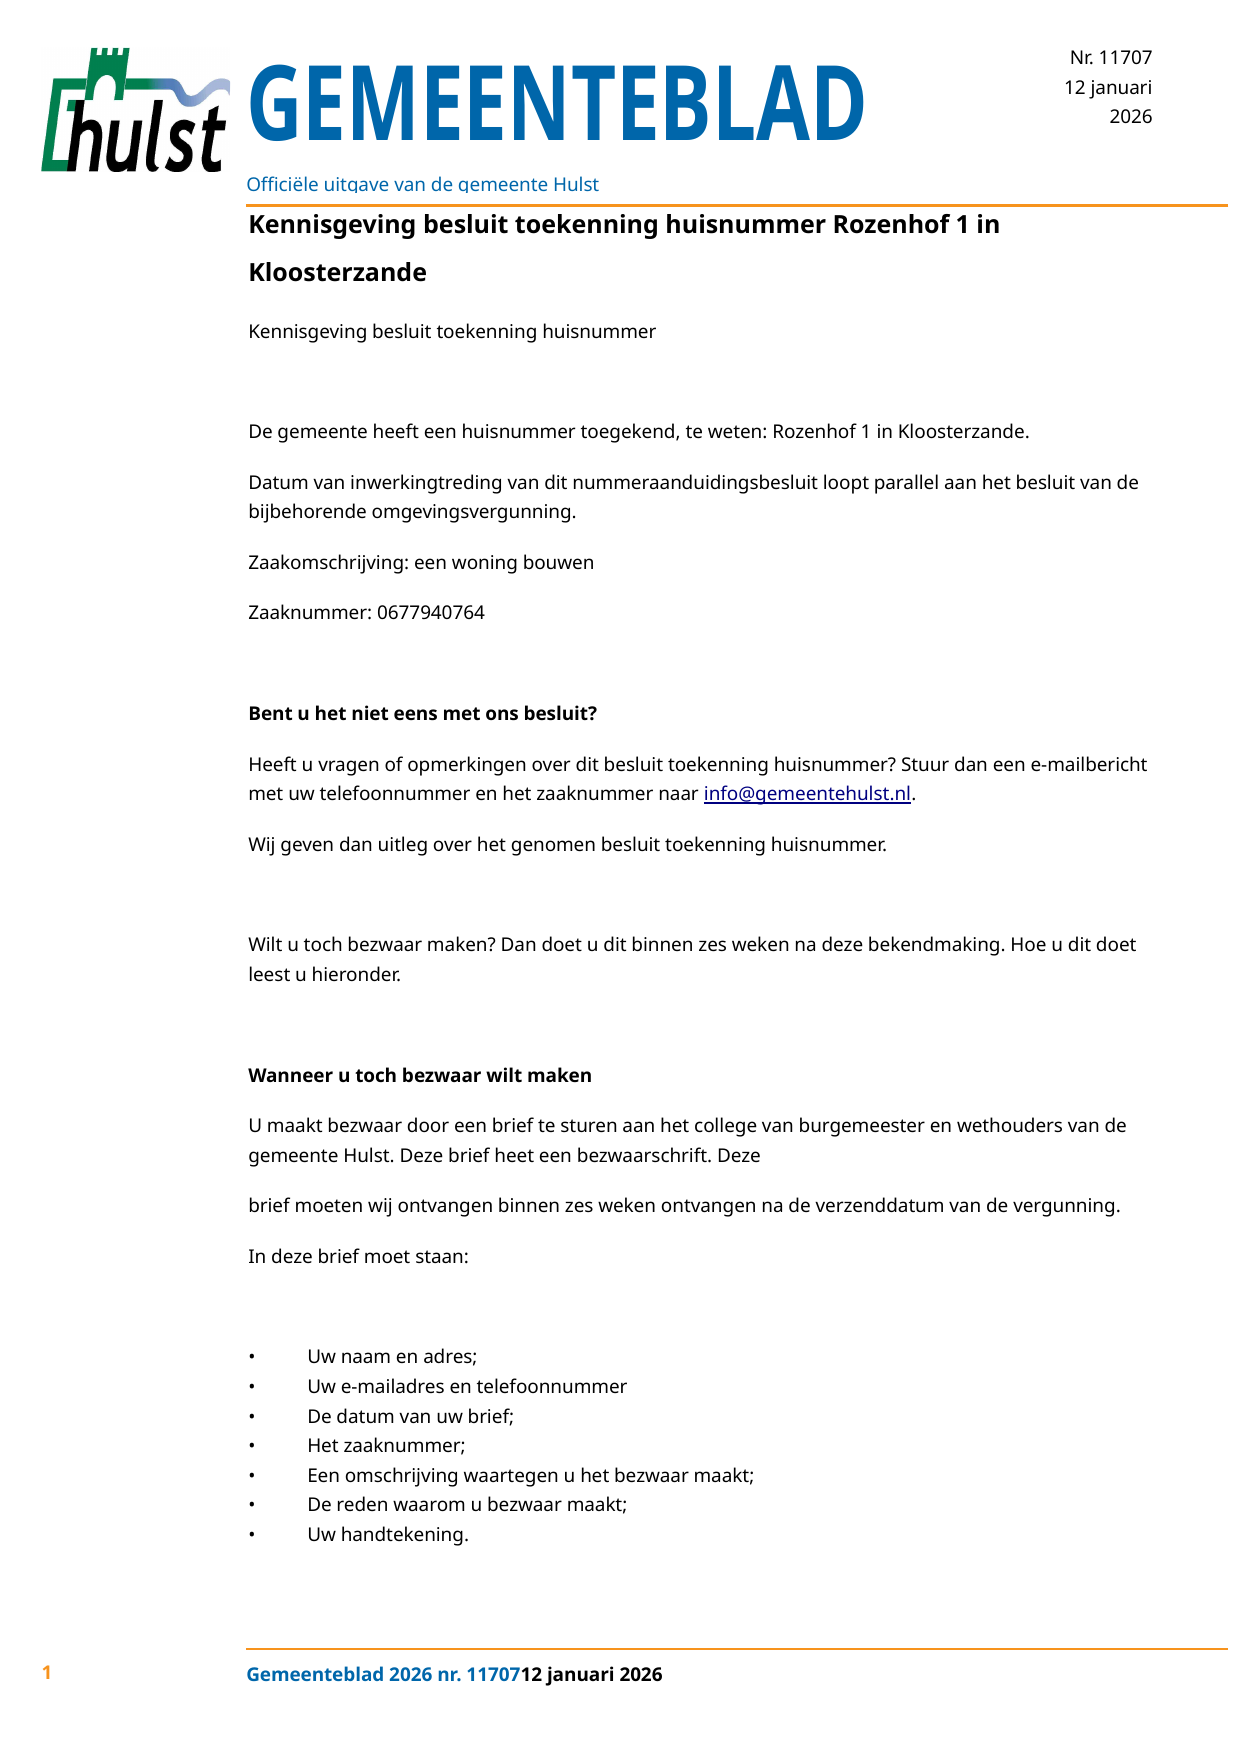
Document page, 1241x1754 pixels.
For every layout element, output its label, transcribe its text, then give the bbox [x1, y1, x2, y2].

text In deze brief moet staan: [248, 1243, 1152, 1269]
text Zaakomschrijving: een woning bouwen [248, 549, 1152, 575]
text brief moeten wij ontvangen binnen zes weken ontvangen na de verzenddatum van de vergunning. [248, 1192, 1152, 1218]
text Wilt u toch bezwaar maken? Dan doet u dit binnen zes weken na deze bekendmaking. Hoe u dit doet leest u hieronder. [248, 932, 1152, 987]
picture [41, 47, 231, 172]
text Bent u het niet eens met ons besluit? [248, 700, 1152, 726]
list Een omschrijving waartegen u het bezwaar maakt; [248, 1462, 1152, 1488]
list De datum van uw brief; [248, 1403, 1152, 1429]
text Kennisgeving besluit toekenning huisnummer Rozenhof 1 in Kloosterzande [248, 207, 1152, 288]
list Uw handtekening. [248, 1521, 1152, 1547]
text Wanneer u toch bezwaar wilt maken [248, 1062, 1152, 1088]
text Heeft u vragen of opmerkingen over dit besluit toekenning huisnummer? Stuur dan een e-mailbericht met uw telefoonnummer en het zaaknummer naar info@gemeentehulst.nl. [248, 751, 1152, 806]
text De gemeente heeft een huisnummer toegekend, te weten: Rozenhof 1 in Kloosterzande. [248, 419, 1152, 444]
text Wij geven dan uitleg over het genomen besluit toekenning huisnummer. [248, 831, 1152, 857]
text Datum van inwerkingtreding van dit nummeraanduidingsbesluit loopt parallel aan het besluit van de bijbehorende omgevingsvergunning. [248, 469, 1152, 524]
text U maakt bezwaar door een brief te sturen aan het college van burgemeester en wethouders van de gemeente Hulst. Deze brief heet een bezwaarschrift. Deze [248, 1112, 1152, 1168]
text Zaaknummer: 0677940764 [248, 599, 1152, 625]
list Het zaaknummer; [248, 1432, 1152, 1458]
text Kennisgeving besluit toekenning huisnummer [248, 318, 1152, 344]
list Uw e-mailadres en telefoonnummer [248, 1373, 1152, 1399]
list Uw naam en adres; [248, 1344, 1152, 1369]
list De reden waarom u bezwaar maakt; [248, 1492, 1152, 1517]
